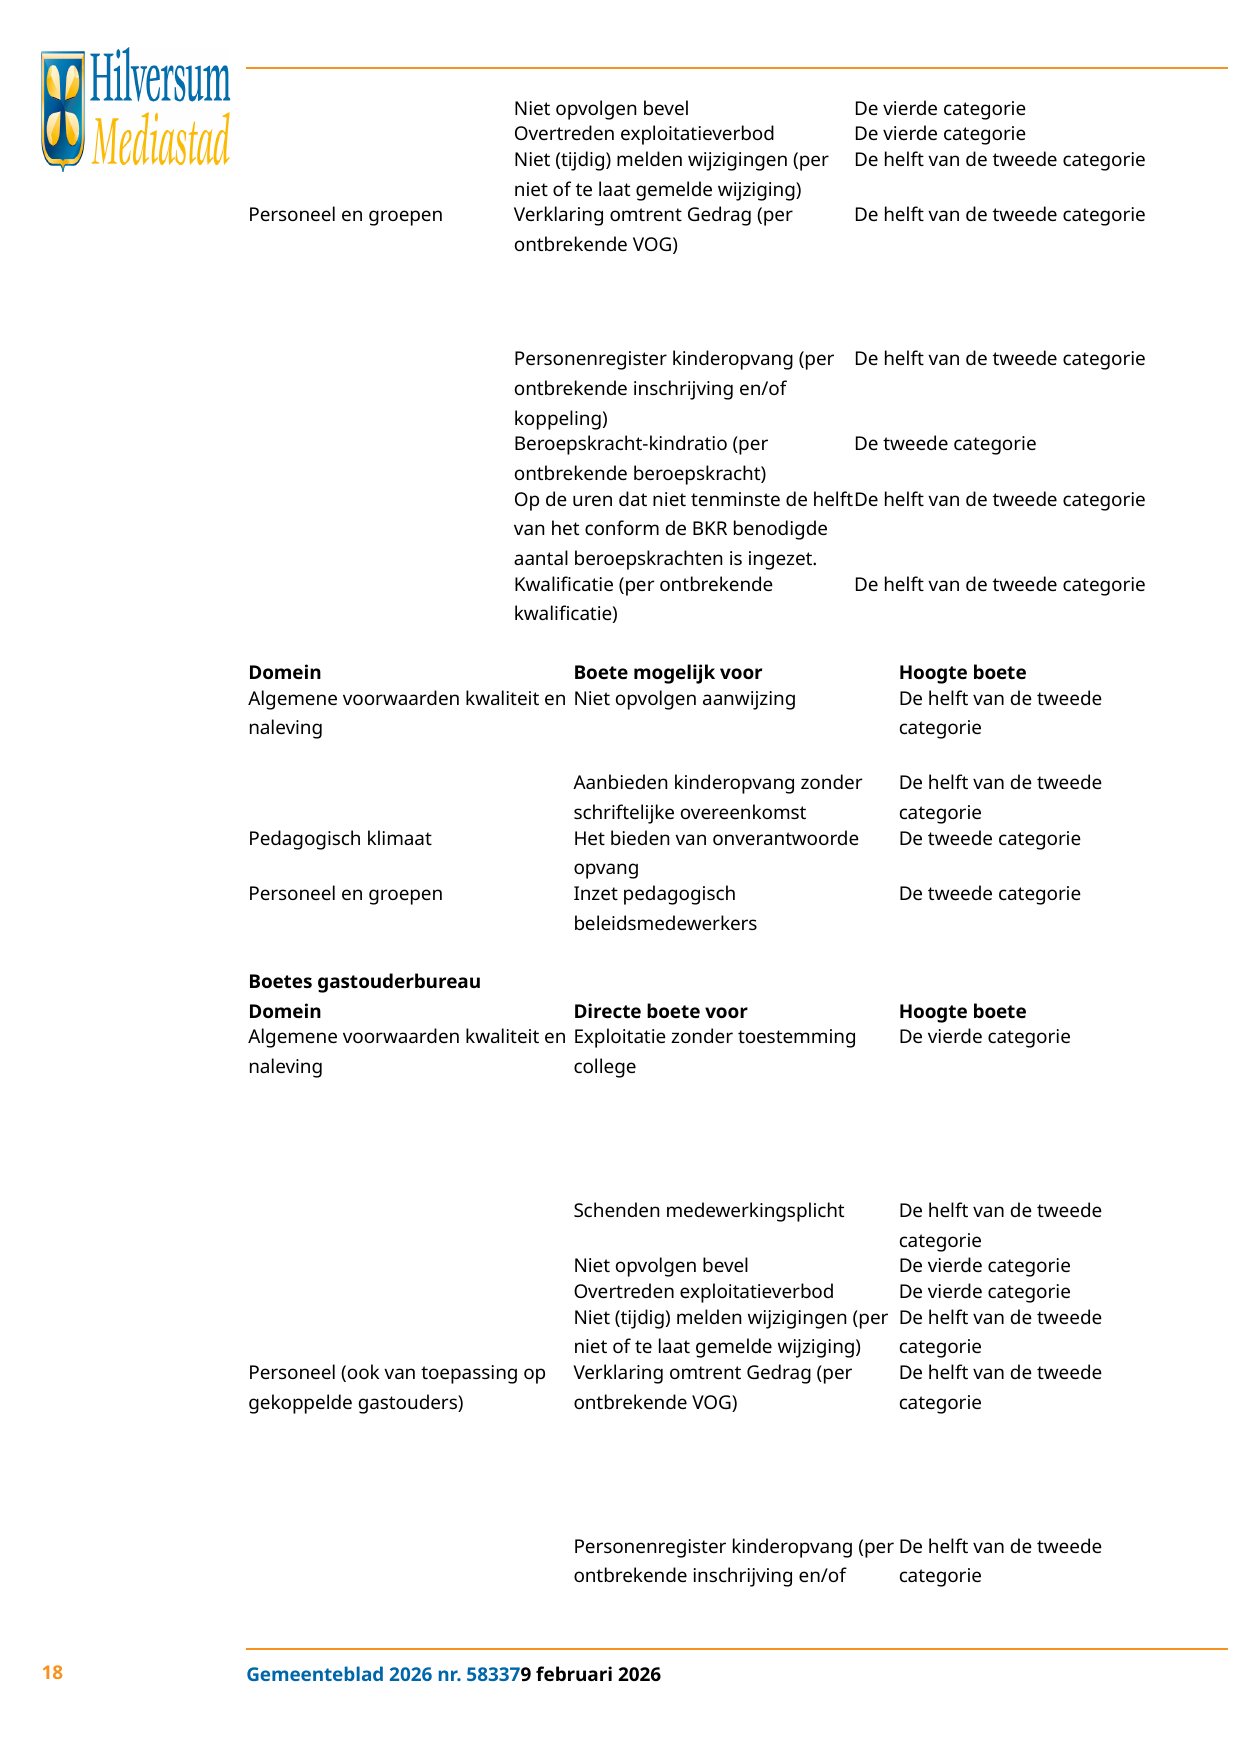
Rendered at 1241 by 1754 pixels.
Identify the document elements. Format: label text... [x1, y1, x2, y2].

table_cell De vierde categorie [899, 1024, 1152, 1197]
table_cell Personeel en groepen [248, 880, 573, 936]
table_cell Beroepskracht-kindratio (per ontbrekende beroepskracht) [514, 431, 854, 486]
table_cell [248, 1253, 573, 1278]
table_cell Niet (tijdig) melden wijzigingen (per niet of te laat gemelde wijziging) [514, 146, 854, 202]
table_cell Personenregister kinderopvang (per ontbrekende inschrijving en/of [573, 1533, 898, 1588]
table_cell Overtreden exploitatieverbod [514, 121, 854, 146]
table_cell Aanbieden kinderopvang zonder schriftelijke overeenkomst [573, 770, 898, 825]
table_header Hoogte boete [899, 998, 1152, 1024]
table_header Domein [248, 998, 573, 1024]
table_cell Niet opvolgen aanwijzing [573, 685, 898, 769]
table_cell Personeel en groepen [248, 202, 514, 346]
picture [41, 47, 231, 172]
table_cell De helft van de tweede categorie [854, 486, 1152, 571]
table_cell De helft van de tweede categorie [899, 770, 1152, 825]
table_header Hoogte boete [899, 659, 1152, 685]
table_cell Niet (tijdig) melden wijzigingen (per niet of te laat gemelde wijziging) [573, 1304, 898, 1359]
table_cell [248, 770, 573, 825]
table_cell De tweede categorie [899, 825, 1152, 880]
table_cell [248, 95, 514, 121]
table_cell Het bieden van onverantwoorde opvang [573, 825, 898, 880]
text Boetes gastouderbureau [248, 968, 1152, 994]
table_cell [248, 571, 514, 626]
table_cell [248, 486, 514, 571]
table_cell [248, 121, 514, 146]
table_cell Niet opvolgen bevel [573, 1253, 898, 1278]
table_cell [248, 1304, 573, 1359]
table_cell De tweede categorie [899, 880, 1152, 936]
table_cell Personenregister kinderopvang (per ontbrekende inschrijving en/of koppeling) [514, 346, 854, 431]
table_cell De vierde categorie [854, 95, 1152, 121]
table_cell De helft van de tweede categorie [899, 685, 1152, 769]
table_cell De helft van de tweede categorie [899, 1360, 1152, 1533]
table_cell De helft van de tweede categorie [899, 1533, 1152, 1588]
table_cell Schenden medewerkingsplicht [573, 1198, 898, 1253]
table_cell [248, 346, 514, 431]
table_cell Algemene voorwaarden kwaliteit en naleving [248, 1024, 573, 1197]
table_cell [248, 1279, 573, 1304]
table_header Domein [248, 659, 573, 685]
table_cell De helft van de tweede categorie [854, 346, 1152, 431]
table_cell [248, 1198, 573, 1253]
table_cell Inzet pedagogisch beleidsmedewerkers [573, 880, 898, 936]
table_cell Kwalificatie (per ontbrekende kwalificatie) [514, 571, 854, 626]
table_cell De helft van de tweede categorie [899, 1198, 1152, 1253]
table_cell De tweede categorie [854, 431, 1152, 486]
table_header Directe boete voor [573, 998, 898, 1024]
table_cell De vierde categorie [899, 1279, 1152, 1304]
table_cell Pedagogisch klimaat [248, 825, 573, 880]
table_cell De vierde categorie [899, 1253, 1152, 1278]
table_cell De helft van de tweede categorie [854, 146, 1152, 202]
table_cell De helft van de tweede categorie [854, 202, 1152, 346]
table_cell [248, 431, 514, 486]
table_cell Niet opvolgen bevel [514, 95, 854, 121]
table_cell [248, 146, 514, 202]
table_cell De helft van de tweede categorie [854, 571, 1152, 626]
table_cell De vierde categorie [854, 121, 1152, 146]
table_cell Op de uren dat niet tenminste de helft van het conform de BKR benodigde aantal beroepskrachten is ingezet. [514, 486, 854, 571]
table_cell [248, 1533, 573, 1588]
table_header Boete mogelijk voor [573, 659, 898, 685]
table_cell Exploitatie zonder toestemming college [573, 1024, 898, 1197]
table_cell Overtreden exploitatieverbod [573, 1279, 898, 1304]
table_cell Personeel (ook van toepassing op gekoppelde gastouders) [248, 1360, 573, 1533]
table_cell Verklaring omtrent Gedrag (per ontbrekende VOG) [573, 1360, 898, 1533]
table_cell Verklaring omtrent Gedrag (per ontbrekende VOG) [514, 202, 854, 346]
table_cell Algemene voorwaarden kwaliteit en naleving [248, 685, 573, 769]
table_cell De helft van de tweede categorie [899, 1304, 1152, 1359]
